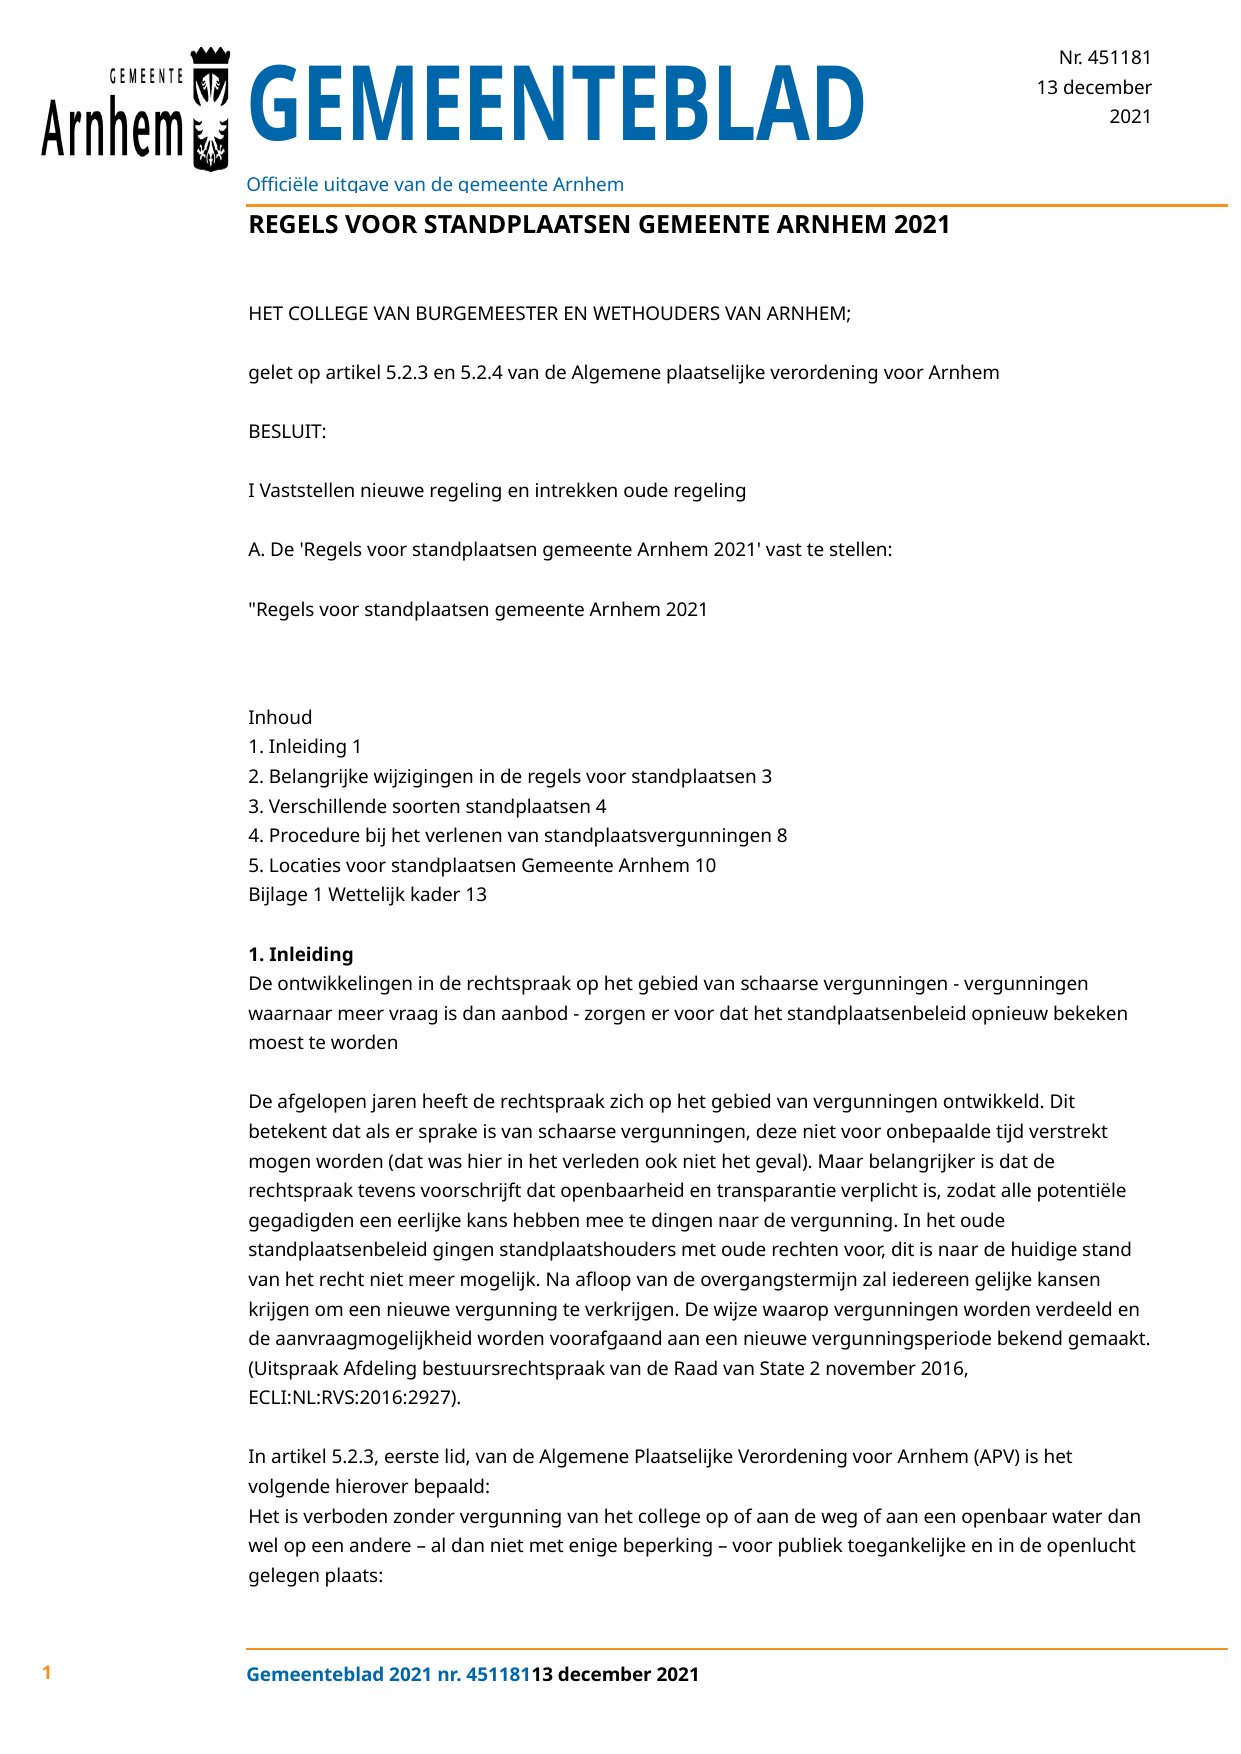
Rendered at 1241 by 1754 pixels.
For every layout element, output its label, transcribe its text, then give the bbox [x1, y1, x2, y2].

text (Uitspraak Afdeling bestuursrechtspraak van de Raad van State 2 november 2016, ECLI:NL:RVS:2016:2927). [248, 1355, 1152, 1410]
text gelet op artikel 5.2.3 en 5.2.4 van de Algemene plaatselijke verordening voor Arnhem [248, 359, 1152, 385]
text 1. Inleiding 1 [248, 734, 1152, 759]
text 4. Procedure bij het verlenen van standplaatsvergunningen 8 [248, 822, 1152, 848]
text 2. Belangrijke wijzigingen in de regels voor standplaatsen 3 [248, 763, 1152, 789]
text 5. Locaties voor standplaatsen Gemeente Arnhem 10 [248, 852, 1152, 878]
text I Vaststellen nieuwe regeling en intrekken oude regeling [248, 477, 1152, 503]
text Bijlage 1 Wettelijk kader 13 [248, 882, 1152, 907]
text BESLUIT: [248, 418, 1152, 444]
text Het is verboden zonder vergunning van het college op of aan de weg of aan een openbaar water dan wel op een andere – al dan niet met enige beperking – voor publiek toegankelijke en in de openlucht gelegen plaats: [248, 1503, 1152, 1588]
text 1. Inleiding [248, 941, 1152, 967]
text HET COLLEGE VAN BURGEMEESTER EN WETHOUDERS VAN ARNHEM; [248, 300, 1152, 326]
text A. De 'Regels voor standplaatsen gemeente Arnhem 2021' vast te stellen: [248, 537, 1152, 562]
picture [41, 47, 231, 172]
text Inhoud [248, 704, 1152, 730]
text "Regels voor standplaatsen gemeente Arnhem 2021 [248, 596, 1152, 621]
text De ontwikkelingen in de rechtspraak op het gebied van schaarse vergunningen - vergunningen waarnaar meer vraag is dan aanbod - zorgen er voor dat het standplaatsenbeleid opnieuw bekeken moest te worden [248, 970, 1152, 1055]
text In artikel 5.2.3, eerste lid, van de Algemene Plaatselijke Verordening voor Arnhem (APV) is het volgende hierover bepaald: [248, 1444, 1152, 1499]
text De afgelopen jaren heeft de rechtspraak zich op het gebied van vergunningen ontwikkeld. Dit betekent dat als er sprake is van schaarse vergunningen, deze niet voor onbepaalde tijd verstrekt mogen worden (dat was hier in het verleden ook niet het geval). Maar belangrijker is dat de rechtspraak tevens voorschrijft dat openbaarheid en transparantie verplicht is, zodat alle potentiële gegadigden een eerlijke kans hebben mee te dingen naar de vergunning. In het oude standplaatsenbeleid gingen standplaatshouders met oude rechten voor, dit is naar de huidige stand van het recht niet meer mogelijk. Na afloop van de overgangstermijn zal iedereen gelijke kansen krijgen om een nieuwe vergunning te verkrijgen. De wijze waarop vergunningen worden verdeeld en de aanvraagmogelijkheid worden voorafgaand aan een nieuwe vergunningsperiode bekend gemaakt. [248, 1089, 1152, 1351]
text REGELS VOOR STANDPLAATSEN GEMEENTE ARNHEM 2021 [248, 207, 1152, 241]
text 3. Verschillende soorten standplaatsen 4 [248, 793, 1152, 819]
